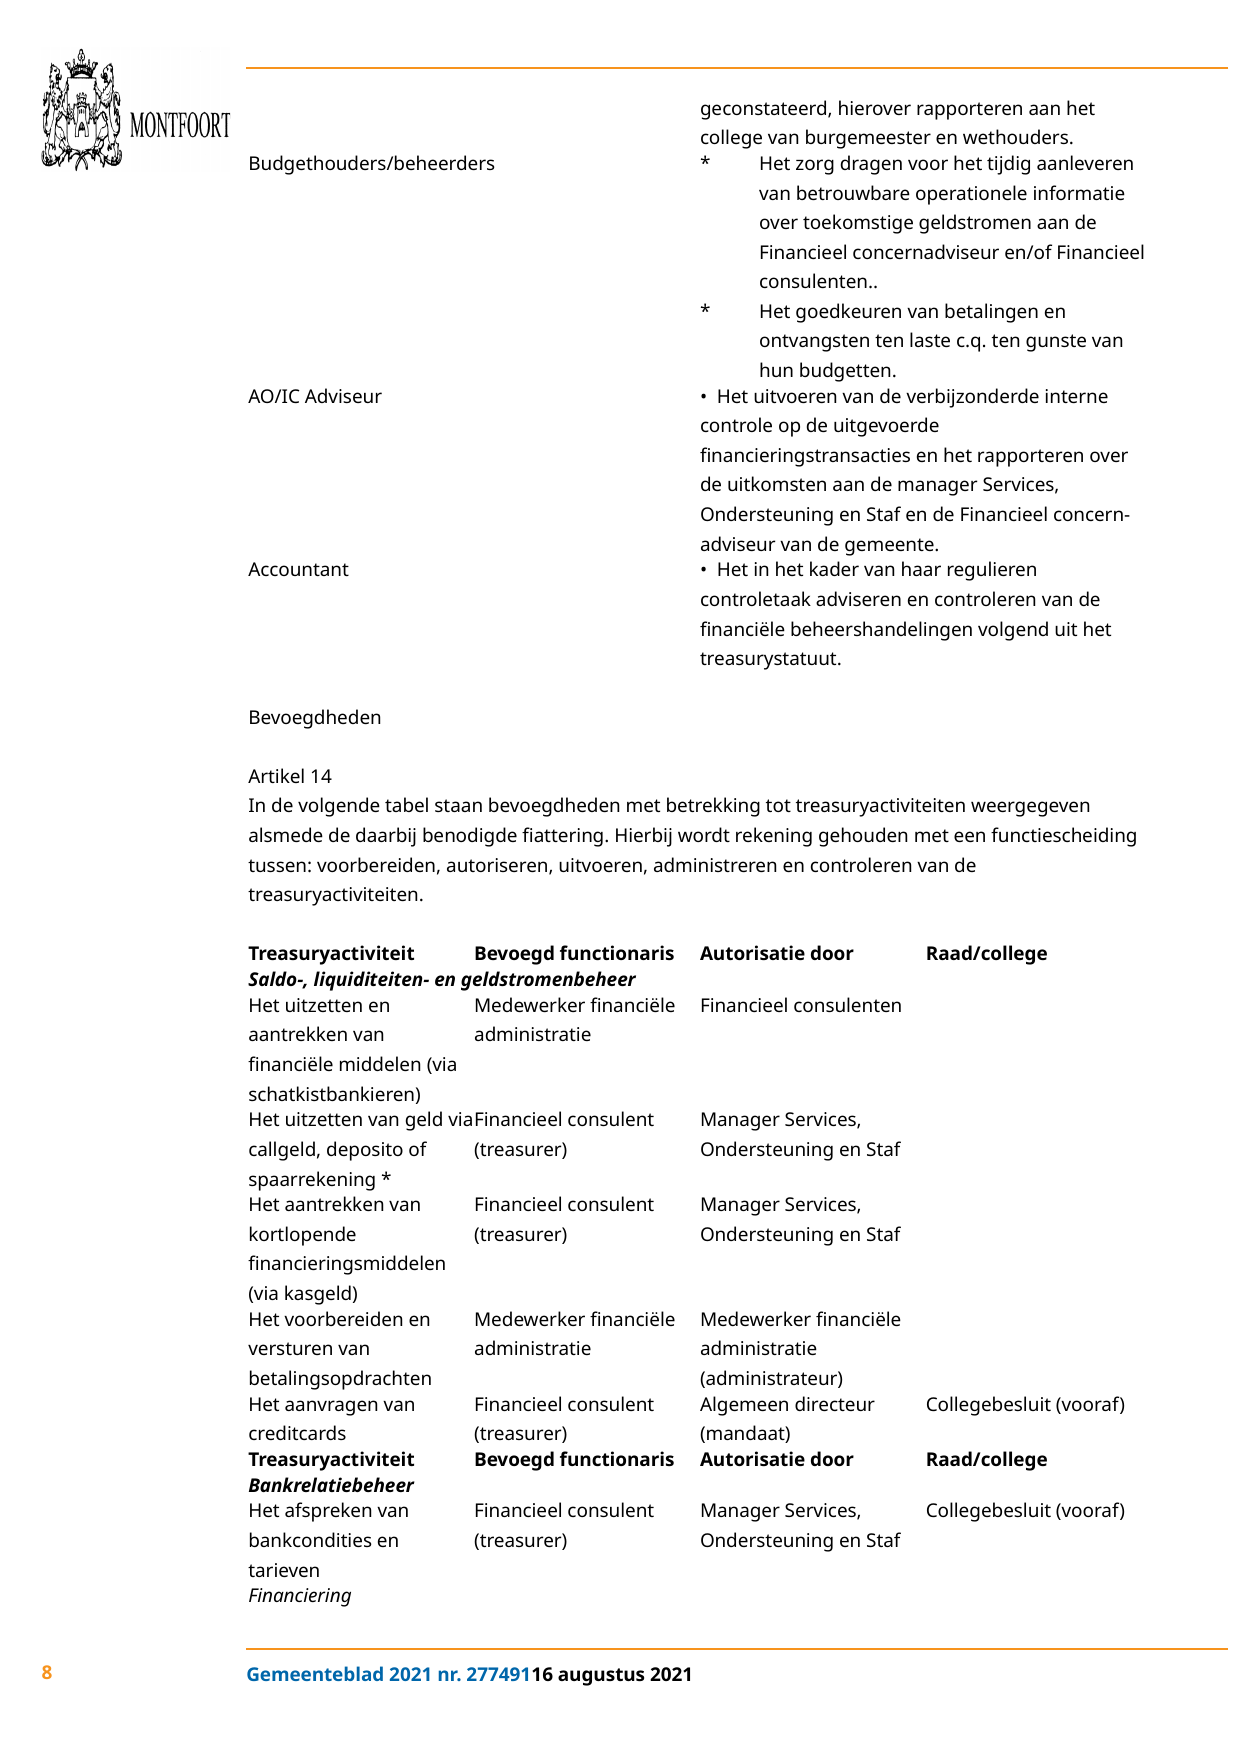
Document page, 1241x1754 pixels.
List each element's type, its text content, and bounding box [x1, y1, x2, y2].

table_cell Medewerker financiële administratie (administrateur) [700, 1306, 926, 1391]
table_cell Het voorbereiden en versturen van betalingsopdrachten [248, 1306, 474, 1391]
table_cell Treasuryactiviteit [248, 1446, 474, 1472]
text Artikel 14 [248, 763, 1152, 789]
table_cell [926, 1306, 1152, 1391]
table_cell Bankrelatiebeheer [248, 1472, 1152, 1498]
table_cell Raad/college [926, 1446, 1152, 1472]
table_cell Medewerker financiële administratie [474, 1306, 700, 1391]
table_cell [926, 1191, 1152, 1306]
table_cell Financieel consulent (treasurer) [474, 1191, 700, 1306]
table_cell Financieel consulenten [700, 992, 926, 1107]
table_cell Financieel consulent (treasurer) [474, 1391, 700, 1446]
table_cell Het zorg dragen voor het tijdig aanleveren van betrouwbare operationele informatie over toekomstige geldstromen aan de Financieel concernadviseur en/of Financieel consulenten.. Het goedkeuren van betalingen en ontvangsten ten laste c.q. ten gunste van hun budgetten. [700, 150, 1152, 383]
table_cell Medewerker financiële administratie [474, 992, 700, 1107]
table_cell Autorisatie door [700, 1446, 926, 1472]
text In de volgende tabel staan bevoegdheden met betrekking tot treasuryactiviteiten weergegeven alsmede de daarbij benodigde fiattering. Hierbij wordt rekening gehouden met een functiescheiding tussen: voorbereiden, autoriseren, uitvoeren, administreren en controleren van de treasuryactiviteiten. [248, 793, 1152, 907]
table_cell Accountant [248, 557, 700, 671]
table_cell Bevoegd functionaris [474, 1446, 700, 1472]
table_header Treasuryactiviteit [248, 941, 474, 966]
table_cell Het afspreken van bankcondities en tarieven [248, 1498, 474, 1582]
table_cell Collegebesluit (vooraf) [926, 1498, 1152, 1582]
table_cell Collegebesluit (vooraf) [926, 1391, 1152, 1446]
table_cell Manager Services, Ondersteuning en Staf [700, 1191, 926, 1306]
table_cell Algemeen directeur (mandaat) [700, 1391, 926, 1446]
table_cell [474, 1583, 700, 1608]
table_cell Het uitzetten en aantrekken van financiële middelen (via schatkistbankieren) [248, 992, 474, 1107]
table_cell Manager Services, Ondersteuning en Staf [700, 1498, 926, 1582]
table_cell [926, 1107, 1152, 1191]
text Bevoegdheden [248, 704, 1152, 729]
table_cell Budgethouders/beheerders [248, 150, 700, 383]
table_cell Financieel consulent (treasurer) [474, 1498, 700, 1582]
table_cell Financieel consulent (treasurer) [474, 1107, 700, 1191]
table_cell • Het in het kader van haar regulieren controletaak adviseren en controleren van de financiële beheershandelingen volgend uit het treasurystatuut. [700, 557, 1152, 671]
table_cell Het uitzetten van geld via callgeld, deposito of spaarrekening * [248, 1107, 474, 1191]
picture [41, 47, 231, 172]
table_cell [926, 992, 1152, 1107]
table_cell Financiering [248, 1583, 474, 1608]
table_cell geconstateerd, hierover rapporteren aan het college van burgemeester en wethouders. [700, 95, 1152, 150]
table_cell Het aanvragen van creditcards [248, 1391, 474, 1446]
table_cell Saldo-, liquiditeiten- en geldstromenbeheer [248, 966, 1152, 992]
table_header Bevoegd functionaris [474, 941, 700, 966]
table_cell [700, 1583, 926, 1608]
table_cell [248, 95, 700, 150]
table_cell Het aantrekken van kortlopende financieringsmiddelen (via kasgeld) [248, 1191, 474, 1306]
table_cell Manager Services, Ondersteuning en Staf [700, 1107, 926, 1191]
table_cell • Het uitvoeren van de verbijzonderde interne controle op de uitgevoerde financieringstransacties en het rapporteren over de uitkomsten aan de manager Services, Ondersteuning en Staf en de Financieel concern-adviseur van de gemeente. [700, 383, 1152, 557]
table_header Raad/college [926, 941, 1152, 966]
table_cell [926, 1583, 1152, 1608]
table_header Autorisatie door [700, 941, 926, 966]
table_cell AO/IC Adviseur [248, 383, 700, 557]
